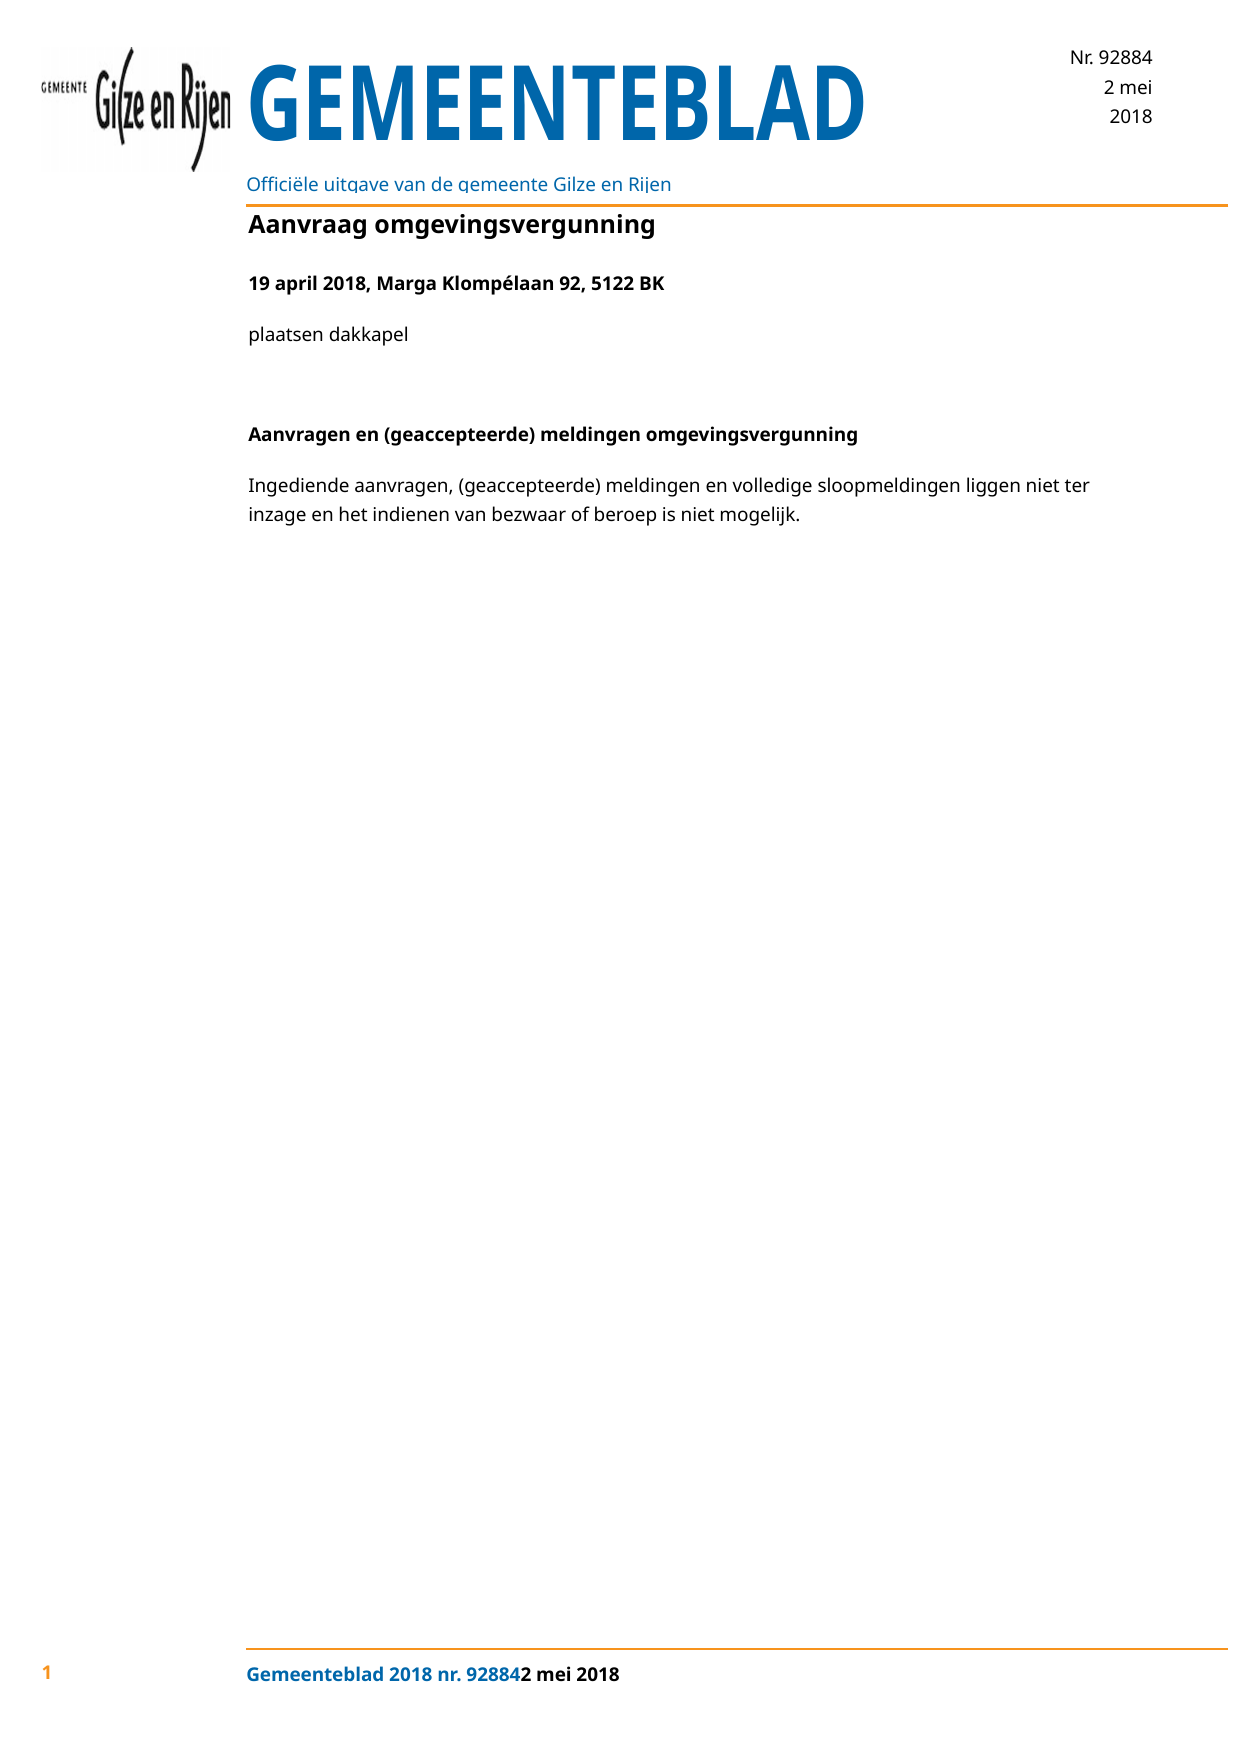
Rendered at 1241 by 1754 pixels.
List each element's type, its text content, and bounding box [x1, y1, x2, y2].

text plaatsen dakkapel [248, 321, 1152, 346]
text 19 april 2018, Marga Klompélaan 92, 5122 BK [248, 270, 1152, 296]
text Aanvragen en (geaccepteerde) meldingen omgevingsvergunning [248, 422, 1152, 447]
text Ingediende aanvragen, (geaccepteerde) meldingen en volledige sloopmeldingen liggen niet ter inzage en het indienen van bezwaar of beroep is niet mogelijk. [248, 472, 1152, 527]
picture [41, 47, 231, 172]
text Aanvraag omgevingsvergunning [248, 207, 1152, 241]
